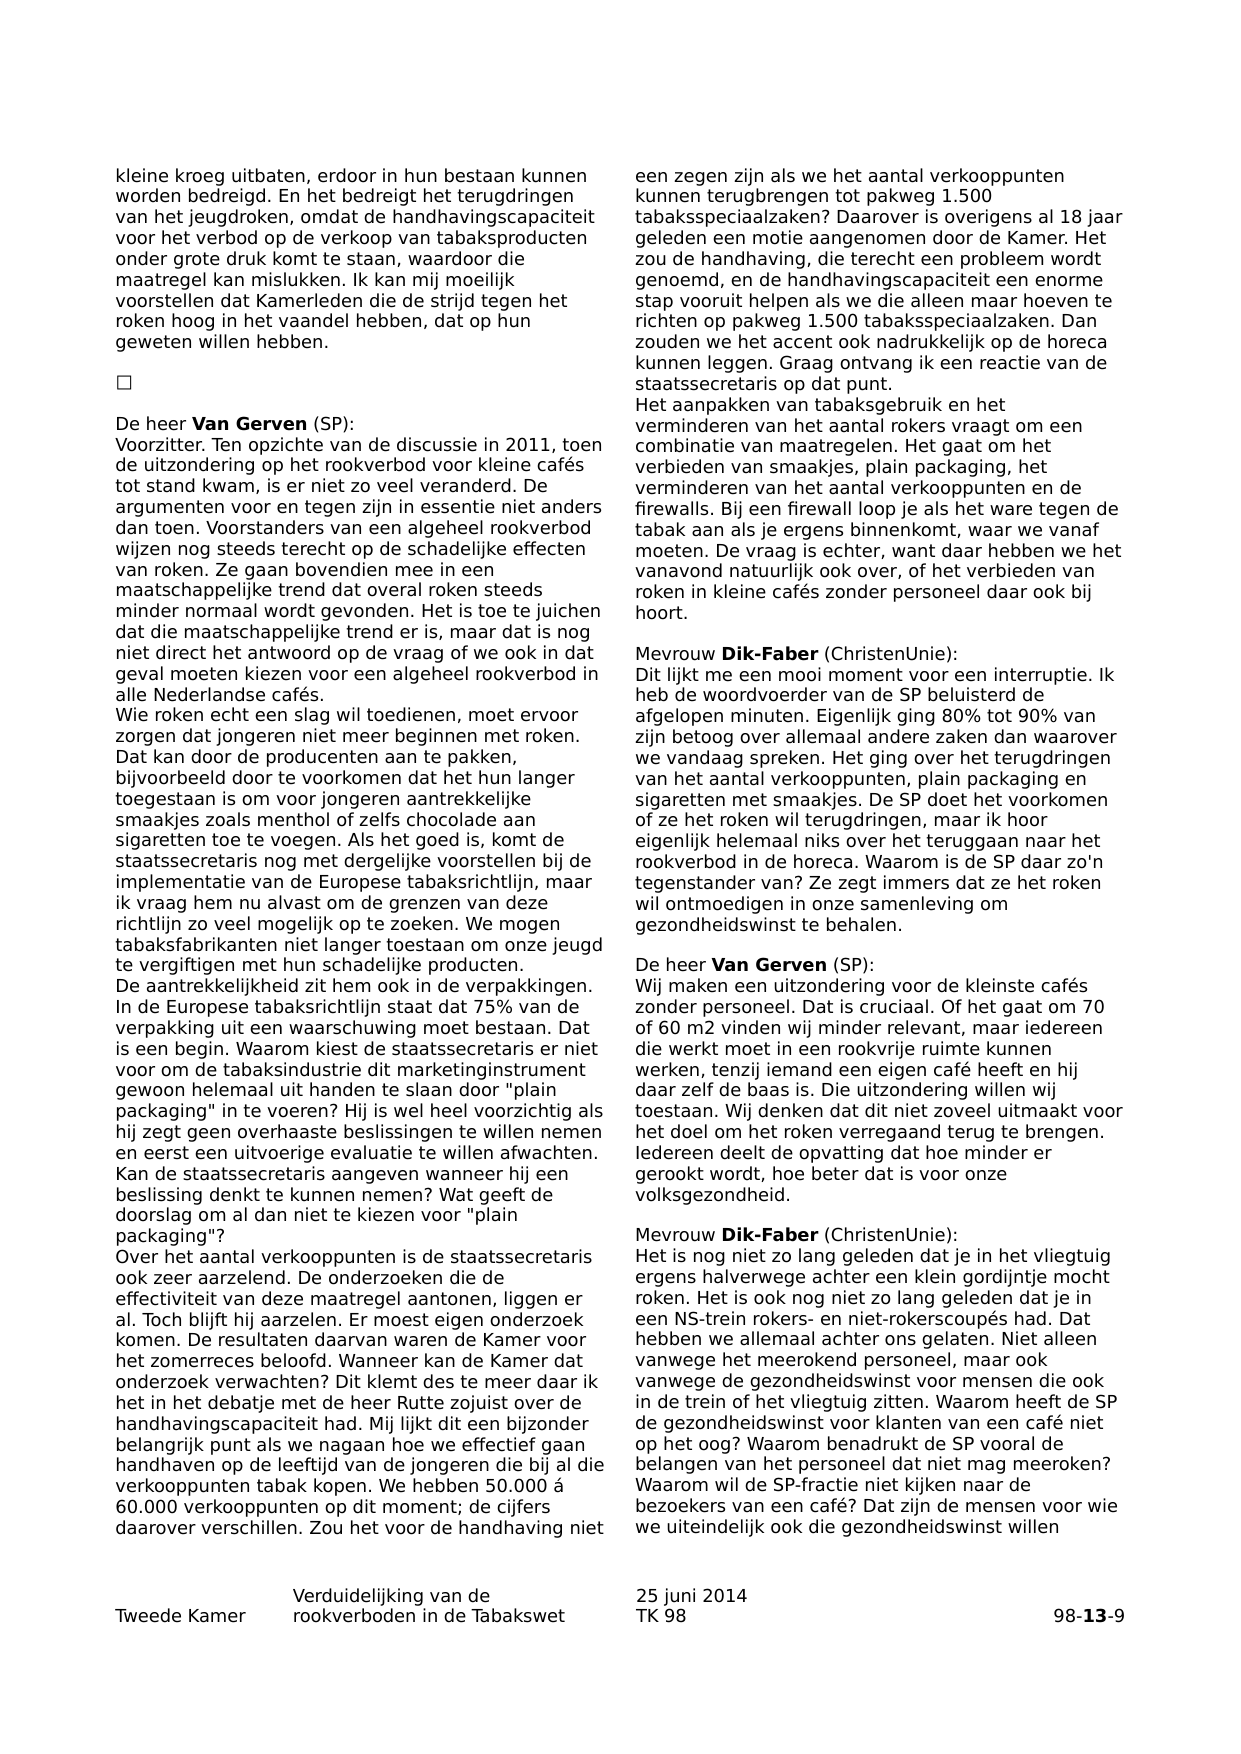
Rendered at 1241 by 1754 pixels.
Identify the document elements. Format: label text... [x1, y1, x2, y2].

text Wie roken echt een slag wil toedienen, moet ervoor zorgen dat jongeren niet meer beginnen met roken. Dat kan door de producenten aan te pakken, bijvoorbeeld door te voorkomen dat het hun langer toegestaan is om voor jongeren aantrekkelijke smaakjes zoals menthol of zelfs chocolade aan sigaretten toe te voegen. Als het goed is, komt de staatssecretaris nog met dergelijke voorstellen bij de implementatie van de Europese tabaksrichtlijn, maar ik vraag hem nu alvast om de grenzen van deze richtlijn zo veel mogelijk op te zoeken. We mogen tabaksfabrikanten niet langer toestaan om onze jeugd te vergiftigen met hun schadelijke producten. [115, 705, 605, 976]
text ⬜ [115, 373, 605, 393]
text Het aanpakken van tabaksgebruik en het verminderen van het aantal rokers vraagt om een combinatie van maatregelen. Het gaat om het verbieden van smaakjes, plain packaging, het verminderen van het aantal verkooppunten en de firewalls. Bij een firewall loop je als het ware tegen de tabak aan als je ergens binnenkomt, waar we vanaf moeten. De vraag is echter, want daar hebben we het vanavond natuurlijk ook over, of het verbieden van roken in kleine cafés zonder personeel daar ook bij hoort. [635, 394, 1125, 624]
text Het is nog niet zo lang geleden dat je in het vliegtuig ergens halverwege achter een klein gordijntje mocht roken. Het is ook nog niet zo lang geleden dat je in een NS-trein rokers- en niet-rokerscoupés had. Dat hebben we allemaal achter ons gelaten. Niet alleen vanwege het meerokend personeel, maar ook vanwege de gezondheidswinst voor mensen die ook in de trein of het vliegtuig zitten. Waarom heeft de SP de gezondheidswinst voor klanten van een café niet op het oog? Waarom benadrukt de SP vooral de belangen van het personeel dat niet mag meeroken? Waarom wil de SP-fractie niet kijken naar de bezoekers van een café? Dat zijn de mensen voor wie we uiteindelijk ook die gezondheidswinst willen [635, 1246, 1125, 1537]
text een zegen zijn als we het aantal verkooppunten kunnen terugbrengen tot pakweg 1.500 tabaksspeciaalzaken? Daarover is overigens al 18 jaar geleden een motie aangenomen door de Kamer. Het zou de handhaving, die terecht een probleem wordt genoemd, en de handhavingscapaciteit een enorme stap vooruit helpen als we die alleen maar hoeven te richten op pakweg 1.500 tabaksspeciaalzaken. Dan zouden we het accent ook nadrukkelijk op de horeca kunnen leggen. Graag ontvang ik een reactie van de staatssecretaris op dat punt. [635, 165, 1125, 394]
text Dit lijkt me een mooi moment voor een interruptie. Ik heb de woordvoerder van de SP beluisterd de afgelopen minuten. Eigenlijk ging 80% tot 90% van zijn betoog over allemaal andere zaken dan waarover we vandaag spreken. Het ging over het terugdringen van het aantal verkooppunten, plain packaging en sigaretten met smaakjes. De SP doet het voorkomen of ze het roken wil terugdringen, maar ik hoor eigenlijk helemaal niks over het teruggaan naar het rookverbod in de horeca. Waarom is de SP daar zo'n tegenstander van? Ze zegt immers dat ze het roken wil ontmoedigen in onze samenleving om gezondheidswinst te behalen. [635, 664, 1125, 935]
text kleine kroeg uitbaten, erdoor in hun bestaan kunnen worden bedreigd. En het bedreigt het terugdringen van het jeugdroken, omdat de handhavingscapaciteit voor het verbod op de verkoop van tabaksproducten onder grote druk komt te staan, waardoor die maatregel kan mislukken. Ik kan mij moeilijk voorstellen dat Kamerleden die de strijd tegen het roken hoog in het vaandel hebben, dat op hun geweten willen hebben. [115, 165, 605, 353]
text Mevrouw Dik-Faber (ChristenUnie): [635, 1225, 1125, 1246]
text Voorzitter. Ten opzichte van de discussie in 2011, toen de uitzondering op het rookverbod voor kleine cafés tot stand kwam, is er niet zo veel veranderd. De argumenten voor en tegen zijn in essentie niet anders dan toen. Voorstanders van een algeheel rookverbod wijzen nog steeds terecht op de schadelijke effecten van roken. Ze gaan bovendien mee in een maatschappelijke trend dat overal roken steeds minder normaal wordt gevonden. Het is toe te juichen dat die maatschappelijke trend er is, maar dat is nog niet direct het antwoord op de vraag of we ook in dat geval moeten kiezen voor een algeheel rookverbod in alle Nederlandse cafés. [115, 434, 605, 705]
text De heer Van Gerven (SP): [115, 413, 605, 434]
text Mevrouw Dik-Faber (ChristenUnie): [635, 644, 1125, 664]
text De heer Van Gerven (SP): [635, 955, 1125, 976]
text Over het aantal verkooppunten is de staatssecretaris ook zeer aarzelend. De onderzoeken die de effectiviteit van deze maatregel aantonen, liggen er al. Toch blijft hij aarzelen. Er moest eigen onderzoek komen. De resultaten daarvan waren de Kamer voor het zomerreces beloofd. Wanneer kan de Kamer dat onderzoek verwachten? Dit klemt des te meer daar ik het in het debatje met de heer Rutte zojuist over de handhavingscapaciteit had. Mij lijkt dit een bijzonder belangrijk punt als we nagaan hoe we effectief gaan handhaven op de leeftijd van de jongeren die bij al die verkooppunten tabak kopen. We hebben 50.000 á 60.000 verkooppunten op dit moment; de cijfers daarover verschillen. Zou het voor de handhaving niet [115, 1247, 605, 1538]
text De aantrekkelijkheid zit hem ook in de verpakkingen. In de Europese tabaksrichtlijn staat dat 75% van de verpakking uit een waarschuwing moet bestaan. Dat is een begin. Waarom kiest de staatssecretaris er niet voor om de tabaksindustrie dit marketinginstrument gewoon helemaal uit handen te slaan door "plain packaging" in te voeren? Hij is wel heel voorzichtig als hij zegt geen overhaaste beslissingen te willen nemen en eerst een uitvoerige evaluatie te willen afwachten. Kan de staatssecretaris aangeven wanneer hij een beslissing denkt te kunnen nemen? Wat geeft de doorslag om al dan niet te kiezen voor "plain packaging"? [115, 976, 605, 1247]
text Wij maken een uitzondering voor de kleinste cafés zonder personeel. Dat is cruciaal. Of het gaat om 70 of 60 m2 vinden wij minder relevant, maar iedereen die werkt moet in een rookvrije ruimte kunnen werken, tenzij iemand een eigen café heeft en hij daar zelf de baas is. Die uitzondering willen wij toestaan. Wij denken dat dit niet zoveel uitmaakt voor het doel om het roken verregaand terug te brengen. Iedereen deelt de opvatting dat hoe minder er gerookt wordt, hoe beter dat is voor onze volksgezondheid. [635, 976, 1125, 1205]
